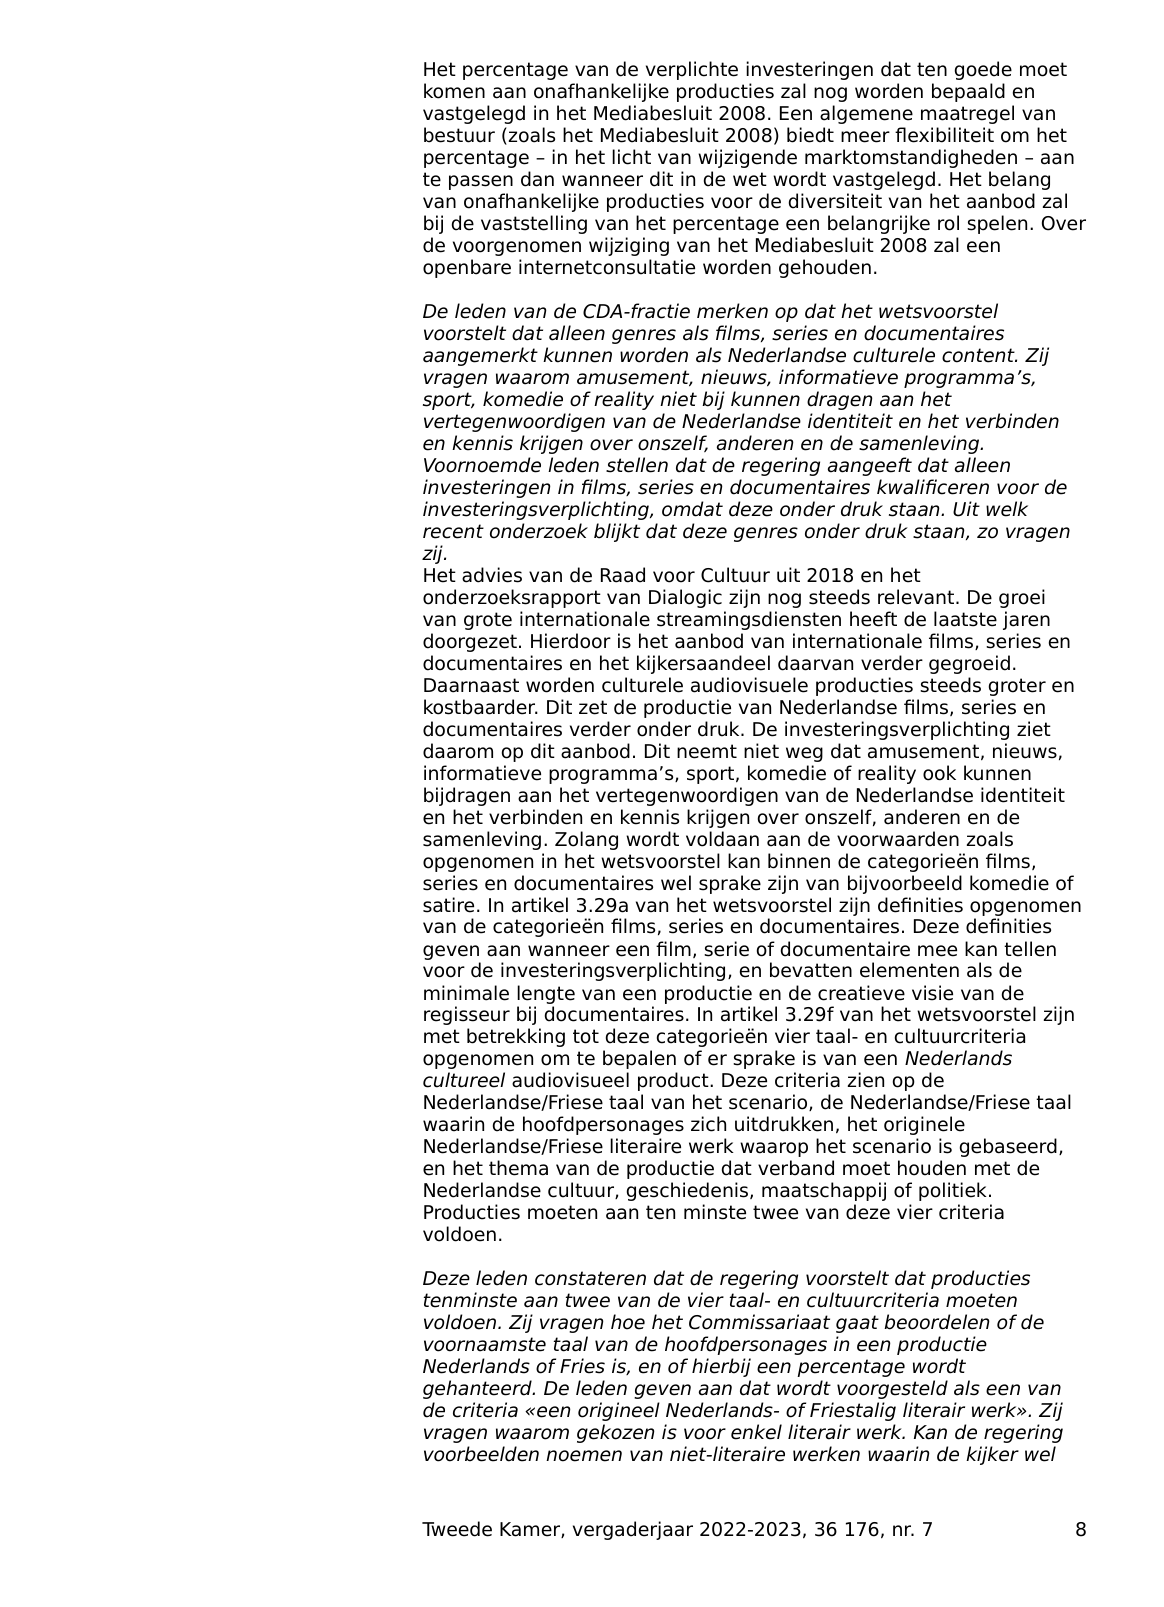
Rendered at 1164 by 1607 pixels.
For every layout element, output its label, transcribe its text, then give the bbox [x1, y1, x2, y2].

text Deze leden constateren dat de regering voorstelt dat producties tenminste aan twee van de vier taal- en cultuurcriteria moeten voldoen. Zij vragen hoe het Commissariaat gaat beoordelen of de voornaamste taal van de hoofdpersonages in een productie Nederlands of Fries is, en of hierbij een percentage wordt gehanteerd. De leden geven aan dat wordt voorgesteld als een van de criteria «een origineel Nederlands- of Friestalig literair werk». Zij vragen waarom gekozen is voor enkel literair werk. Kan de regering voorbeelden noemen van niet-literaire werken waarin de kijker wel [422, 1268, 1087, 1466]
text Het percentage van de verplichte investeringen dat ten goede moet komen aan onafhankelijke producties zal nog worden bepaald en vastgelegd in het Mediabesluit 2008. Een algemene maatregel van bestuur (zoals het Mediabesluit 2008) biedt meer flexibiliteit om het percentage – in het licht van wijzigende marktomstandigheden – aan te passen dan wanneer dit in de wet wordt vastgelegd. Het belang van onafhankelijke producties voor de diversiteit van het aanbod zal bij de vaststelling van het percentage een belangrijke rol spelen. Over de voorgenomen wijziging van het Mediabesluit 2008 zal een openbare internetconsultatie worden gehouden. [422, 59, 1087, 279]
text De leden van de CDA-fractie merken op dat het wetsvoorstel voorstelt dat alleen genres als films, series en documentaires aangemerkt kunnen worden als Nederlandse culturele content. Zij vragen waarom amusement, nieuws, informatieve programma’s, sport, komedie of reality niet bij kunnen dragen aan het vertegenwoordigen van de Nederlandse identiteit en het verbinden en kennis krijgen over onszelf, anderen en de samenleving. Voornoemde leden stellen dat de regering aangeeft dat alleen investeringen in films, series en documentaires kwalificeren voor de investeringsverplichting, omdat deze onder druk staan. Uit welk recent onderzoek blijkt dat deze genres onder druk staan, zo vragen zij. [422, 301, 1087, 565]
text Het advies van de Raad voor Cultuur uit 2018 en het onderzoeksrapport van Dialogic zijn nog steeds relevant. De groei van grote internationale streamingsdiensten heeft de laatste jaren doorgezet. Hierdoor is het aanbod van internationale films, series en documentaires en het kijkersaandeel daarvan verder gegroeid. Daarnaast worden culturele audiovisuele producties steeds groter en kostbaarder. Dit zet de productie van Nederlandse films, series en documentaires verder onder druk. De investeringsverplichting ziet daarom op dit aanbod. Dit neemt niet weg dat amusement, nieuws, informatieve programma’s, sport, komedie of reality ook kunnen bijdragen aan het vertegenwoordigen van de Nederlandse identiteit en het verbinden en kennis krijgen over onszelf, anderen en de samenleving. Zolang wordt voldaan aan de voorwaarden zoals opgenomen in het wetsvoorstel kan binnen de categorieën films, series en documentaires wel sprake zijn van bijvoorbeeld komedie of satire. In artikel 3.29a van het wetsvoorstel zijn definities opgenomen van de categorieën films, series en documentaires. Deze definities geven aan wanneer een film, serie of documentaire mee kan tellen voor de investeringsverplichting, en bevatten elementen als de minimale lengte van een productie en de creatieve visie van de regisseur bij documentaires. In artikel 3.29f van het wetsvoorstel zijn met betrekking tot deze categorieën vier taal- en cultuurcriteria opgenomen om te bepalen of er sprake is van een Nederlands cultureel audiovisueel product. Deze criteria zien op de Nederlandse/Friese taal van het scenario, de Nederlandse/Friese taal waarin de hoofdpersonages zich uitdrukken, het originele Nederlandse/Friese literaire werk waarop het scenario is gebaseerd, en het thema van de productie dat verband moet houden met de Nederlandse cultuur, geschiedenis, maatschappij of politiek. Producties moeten aan ten minste twee van deze vier criteria voldoen. [422, 565, 1087, 1246]
